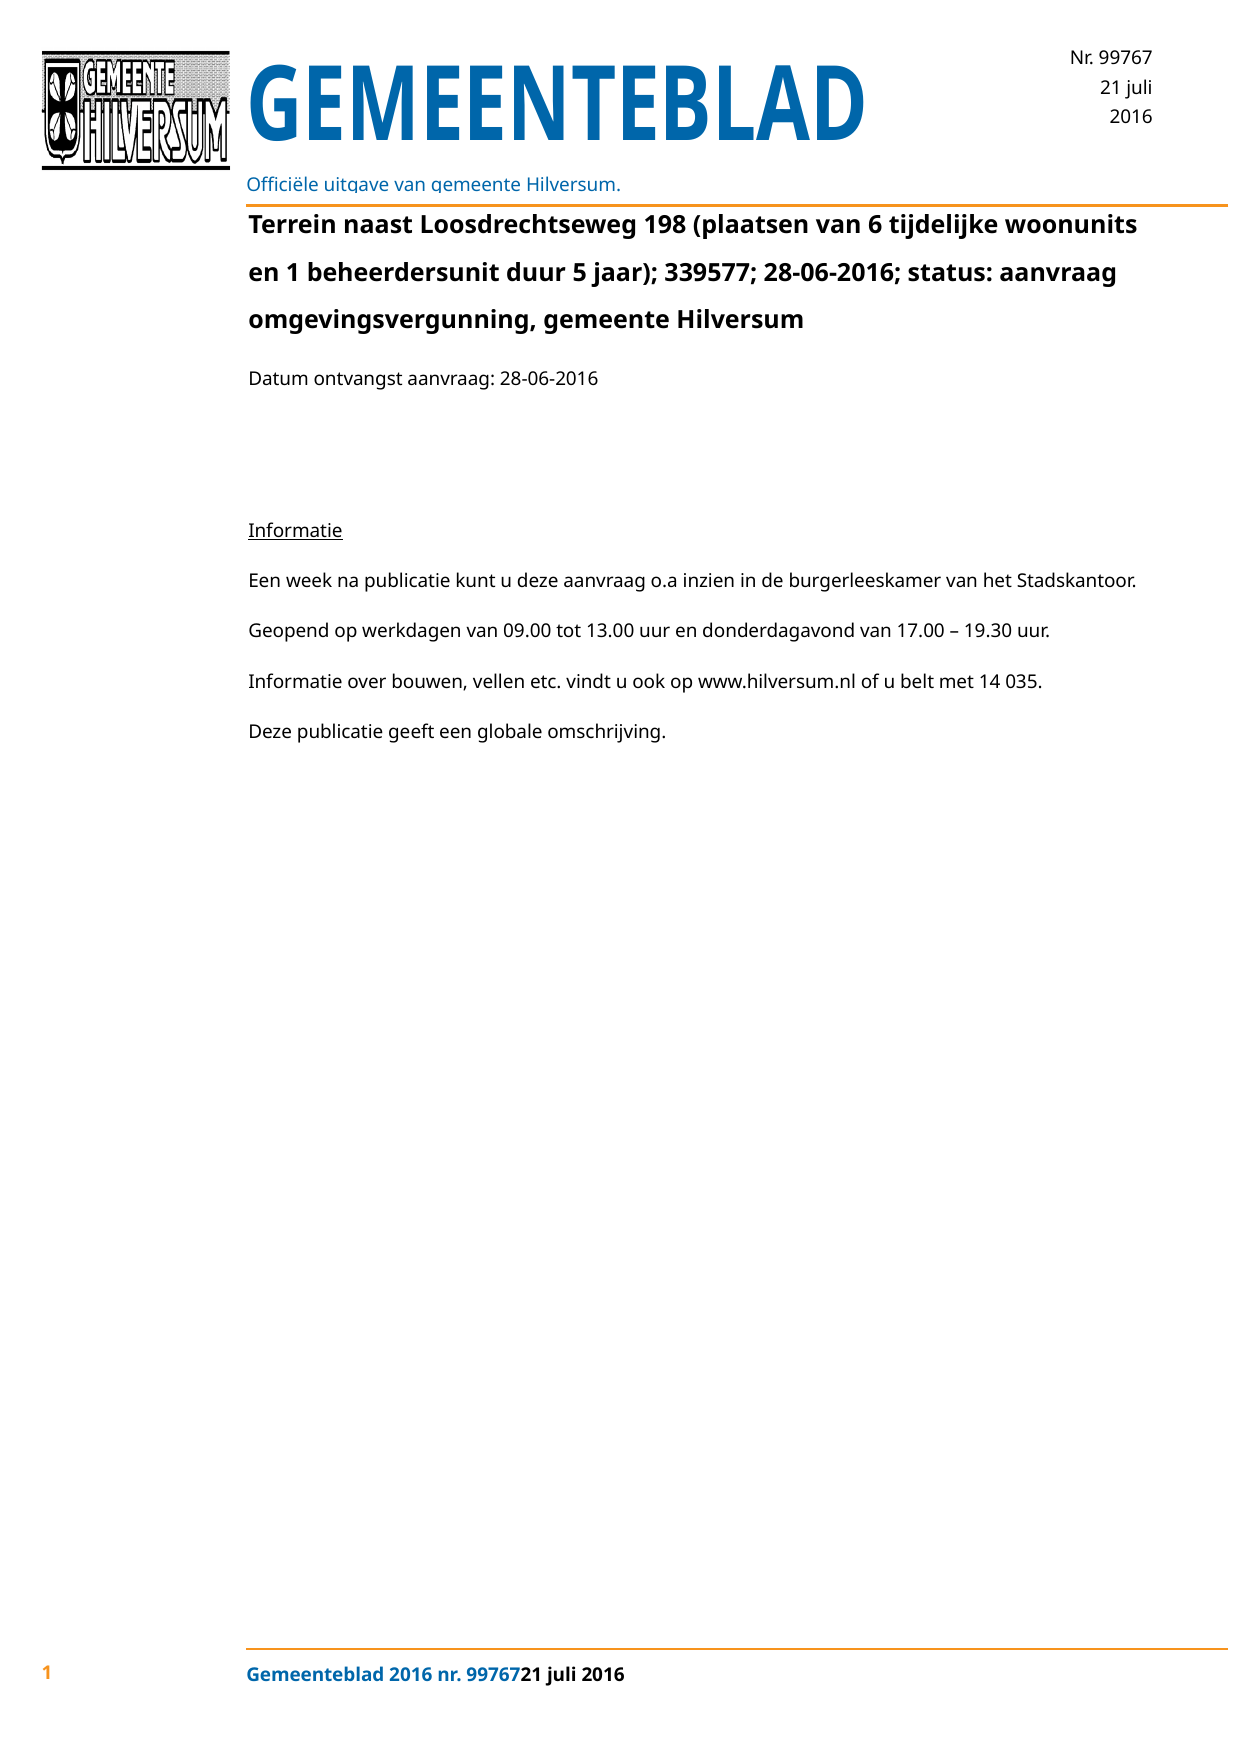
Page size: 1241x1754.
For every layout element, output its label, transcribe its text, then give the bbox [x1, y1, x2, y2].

text Geopend op werkdagen van 09.00 tot 13.00 uur en donderdagavond van 17.00 – 19.30 uur. [248, 618, 1152, 643]
text Informatie over bouwen, vellen etc. vindt u ook op www.hilversum.nl of u belt met 14 035. [248, 668, 1152, 694]
text Deze publicatie geeft een globale omschrijving. [248, 718, 1152, 744]
picture [41, 47, 231, 172]
text Terrein naast Loosdrechtseweg 198 (plaatsen van 6 tijdelijke woonunits en 1 beheerdersunit duur 5 jaar); 339577; 28-06-2016; status: aanvraag omgevingsvergunning, gemeente Hilversum [248, 207, 1152, 336]
text Een week na publicatie kunt u deze aanvraag o.a inzien in de burgerleeskamer van het Stadskantoor. [248, 567, 1152, 593]
text Datum ontvangst aanvraag: 28-06-2016 [248, 366, 1152, 391]
text Informatie [248, 517, 1152, 542]
